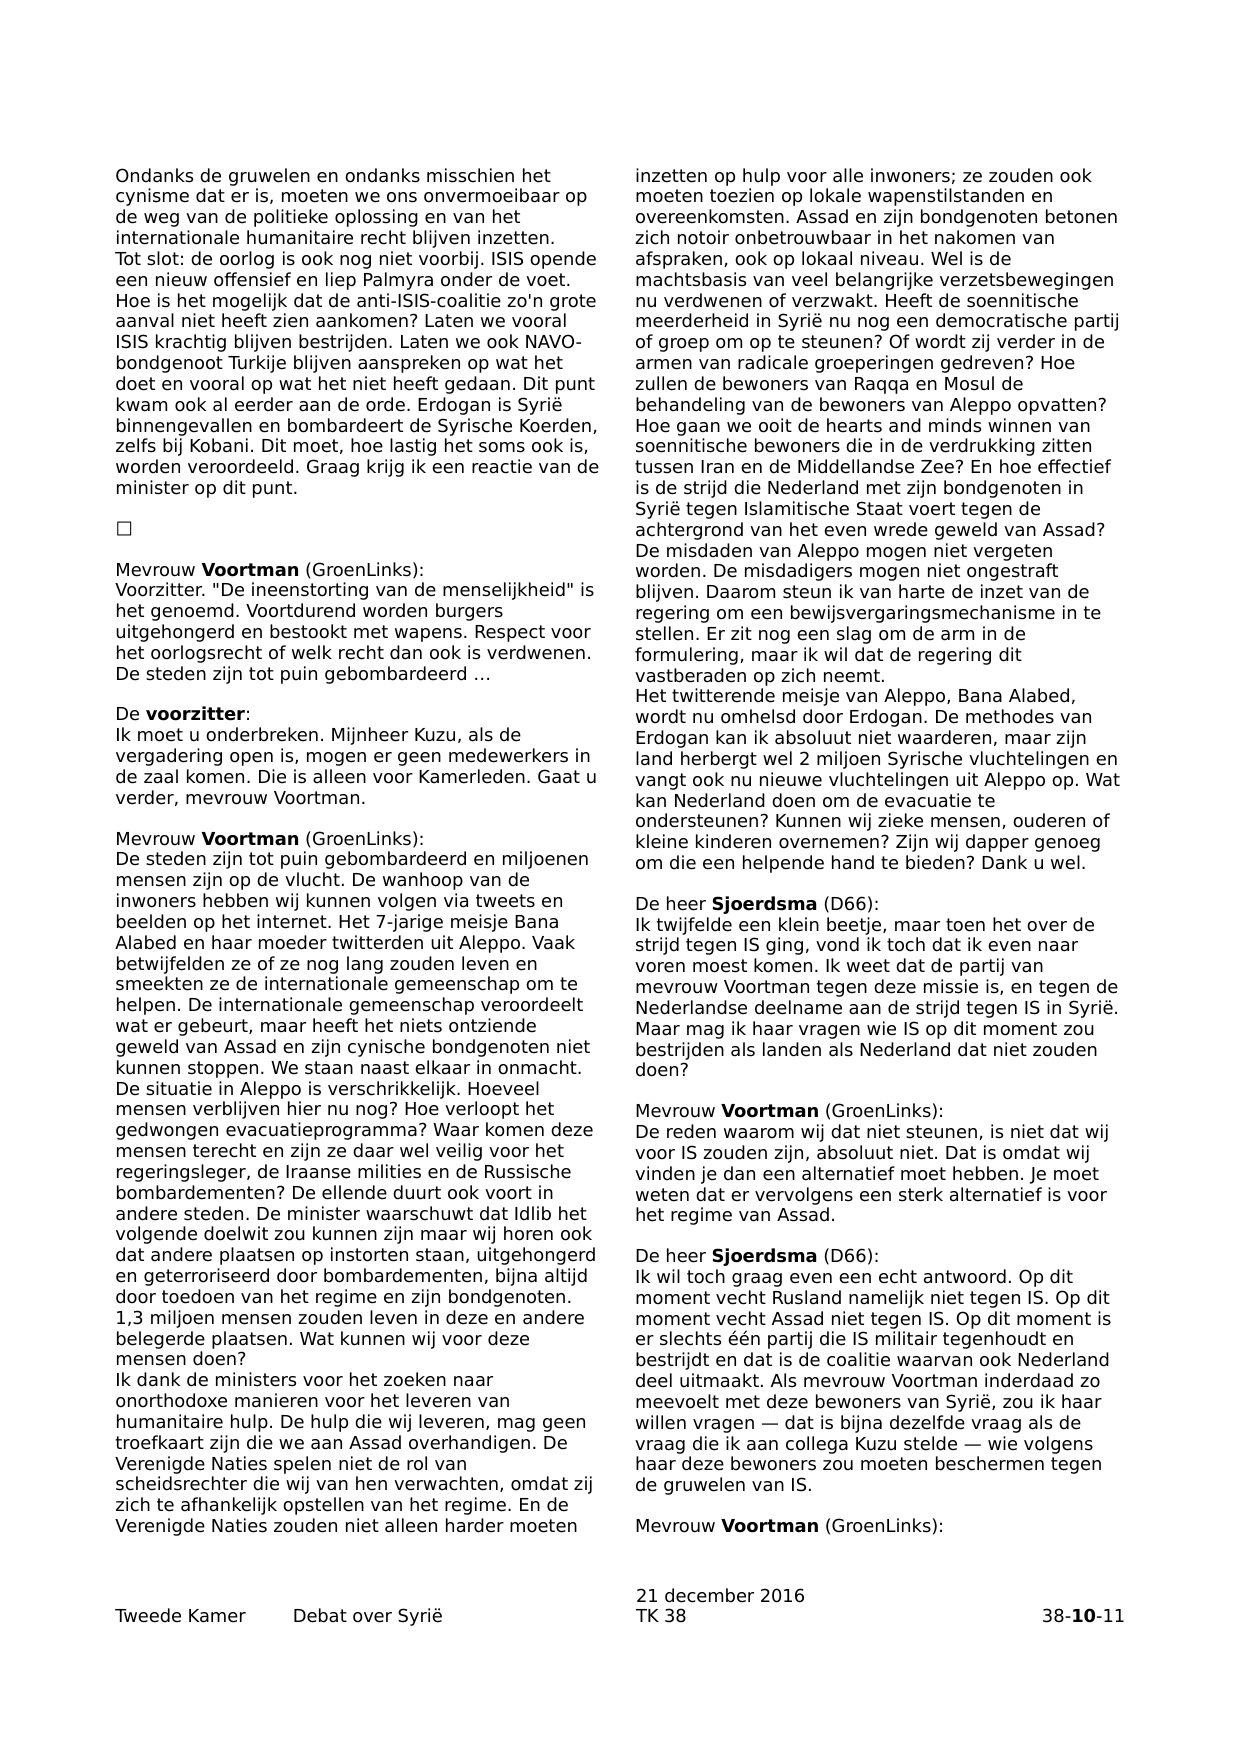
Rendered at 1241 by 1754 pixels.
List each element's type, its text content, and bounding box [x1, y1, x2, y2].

text De reden waarom wij dat niet steunen, is niet dat wij voor IS zouden zijn, absoluut niet. Dat is omdat wij vinden je dan een alternatief moet hebben. Je moet weten dat er vervolgens een sterk alternatief is voor het regime van Assad. [635, 1122, 1125, 1226]
text Mevrouw Voortman (GroenLinks): [635, 1101, 1125, 1122]
text De heer Sjoerdsma (D66): [635, 1246, 1125, 1267]
text De steden zijn tot puin gebombardeerd en miljoenen mensen zijn op de vlucht. De wanhoop van de inwoners hebben wij kunnen volgen via tweets en beelden op het internet. Het 7-jarige meisje Bana Alabed en haar moeder twitterden uit Aleppo. Vaak betwijfelden ze of ze nog lang zouden leven en smeekten ze de internationale gemeenschap om te helpen. De internationale gemeenschap veroordeelt wat er gebeurt, maar heeft het niets ontziende geweld van Assad en zijn cynische bondgenoten niet kunnen stoppen. We staan naast elkaar in onmacht. [115, 849, 605, 1078]
text Tot slot: de oorlog is ook nog niet voorbij. ISIS opende een nieuw offensief en liep Palmyra onder de voet. Hoe is het mogelijk dat de anti-ISIS-coalitie zo'n grote aanval niet heeft zien aankomen? Laten we vooral ISIS krachtig blijven bestrijden. Laten we ook NAVO-bondgenoot Turkije blijven aanspreken op wat het doet en vooral op wat het niet heeft gedaan. Dit punt kwam ook al eerder aan de orde. Erdogan is Syrië binnengevallen en bombardeert de Syrische Koerden, zelfs bij Kobani. Dit moet, hoe lastig het soms ook is, worden veroordeeld. Graag krijg ik een reactie van de minister op dit punt. [115, 249, 605, 499]
text De voorzitter: [115, 704, 605, 725]
text ⬜ [115, 519, 605, 539]
text Mevrouw Voortman (GroenLinks): [635, 1516, 1125, 1537]
text De heer Sjoerdsma (D66): [635, 894, 1125, 914]
text Ik twijfelde een klein beetje, maar toen het over de strijd tegen IS ging, vond ik toch dat ik even naar voren moest komen. Ik weet dat de partij van mevrouw Voortman tegen deze missie is, en tegen de Nederlandse deelname aan de strijd tegen IS in Syrië. Maar mag ik haar vragen wie IS op dit moment zou bestrijden als landen als Nederland dat niet zouden doen? [635, 914, 1125, 1081]
text inzetten op hulp voor alle inwoners; ze zouden ook moeten toezien op lokale wapenstilstanden en overeenkomsten. Assad en zijn bondgenoten betonen zich notoir onbetrouwbaar in het nakomen van afspraken, ook op lokaal niveau. Wel is de machtsbasis van veel belangrijke verzetsbewegingen nu verdwenen of verzwakt. Heeft de soennitische meerderheid in Syrië nu nog een democratische partij of groep om op te steunen? Of wordt zij verder in de armen van radicale groeperingen gedreven? Hoe zullen de bewoners van Raqqa en Mosul de behandeling van de bewoners van Aleppo opvatten? Hoe gaan we ooit de hearts and minds winnen van soennitische bewoners die in de verdrukking zitten tussen Iran en de Middellandse Zee? En hoe effectief is de strijd die Nederland met zijn bondgenoten in Syrië tegen Islamitische Staat voert tegen de achtergrond van het even wrede geweld van Assad? [635, 165, 1125, 540]
text Voorzitter. "De ineenstorting van de menselijkheid" is het genoemd. Voortdurend worden burgers uitgehongerd en bestookt met wapens. Respect voor het oorlogsrecht of welk recht dan ook is verdwenen. De steden zijn tot puin gebombardeerd … [115, 580, 605, 684]
text Mevrouw Voortman (GroenLinks): [115, 828, 605, 849]
text De misdaden van Aleppo mogen niet vergeten worden. De misdadigers mogen niet ongestraft blijven. Daarom steun ik van harte de inzet van de regering om een bewijsvergaringsmechanisme in te stellen. Er zit nog een slag om de arm in de formulering, maar ik wil dat de regering dit vastberaden op zich neemt. [635, 540, 1125, 686]
text De situatie in Aleppo is verschrikkelijk. Hoeveel mensen verblijven hier nu nog? Hoe verloopt het gedwongen evacuatieprogramma? Waar komen deze mensen terecht en zijn ze daar wel veilig voor het regeringsleger, de Iraanse milities en de Russische bombardementen? De ellende duurt ook voort in andere steden. De minister waarschuwt dat Idlib het volgende doelwit zou kunnen zijn maar wij horen ook dat andere plaatsen op instorten staan, uitgehongerd en geterroriseerd door bombardementen, bijna altijd door toedoen van het regime en zijn bondgenoten. 1,3 miljoen mensen zouden leven in deze en andere belegerde plaatsen. Wat kunnen wij voor deze mensen doen? [115, 1078, 605, 1370]
text Ondanks de gruwelen en ondanks misschien het cynisme dat er is, moeten we ons onvermoeibaar op de weg van de politieke oplossing en van het internationale humanitaire recht blijven inzetten. [115, 165, 605, 249]
text Het twitterende meisje van Aleppo, Bana Alabed, wordt nu omhelsd door Erdogan. De methodes van Erdogan kan ik absoluut niet waarderen, maar zijn land herbergt wel 2 miljoen Syrische vluchtelingen en vangt ook nu nieuwe vluchtelingen uit Aleppo op. Wat kan Nederland doen om de evacuatie te ondersteunen? Kunnen wij zieke mensen, ouderen of kleine kinderen overnemen? Zijn wij dapper genoeg om die een helpende hand te bieden? Dank u wel. [635, 686, 1125, 874]
text Ik dank de ministers voor het zoeken naar onorthodoxe manieren voor het leveren van humanitaire hulp. De hulp die wij leveren, mag geen troefkaart zijn die we aan Assad overhandigen. De Verenigde Naties spelen niet de rol van scheidsrechter die wij van hen verwachten, omdat zij zich te afhankelijk opstellen van het regime. En de Verenigde Naties zouden niet alleen harder moeten [115, 1370, 605, 1537]
text Ik wil toch graag even een echt antwoord. Op dit moment vecht Rusland namelijk niet tegen IS. Op dit moment vecht Assad niet tegen IS. Op dit moment is er slechts één partij die IS militair tegenhoudt en bestrijdt en dat is de coalitie waarvan ook Nederland deel uitmaakt. Als mevrouw Voortman inderdaad zo meevoelt met deze bewoners van Syrië, zou ik haar willen vragen — dat is bijna dezelfde vraag als de vraag die ik aan collega Kuzu stelde — wie volgens haar deze bewoners zou moeten beschermen tegen de gruwelen van IS. [635, 1267, 1125, 1496]
text Mevrouw Voortman (GroenLinks): [115, 559, 605, 580]
text Ik moet u onderbreken. Mijnheer Kuzu, als de vergadering open is, mogen er geen medewerkers in de zaal komen. Die is alleen voor Kamerleden. Gaat u verder, mevrouw Voortman. [115, 725, 605, 808]
